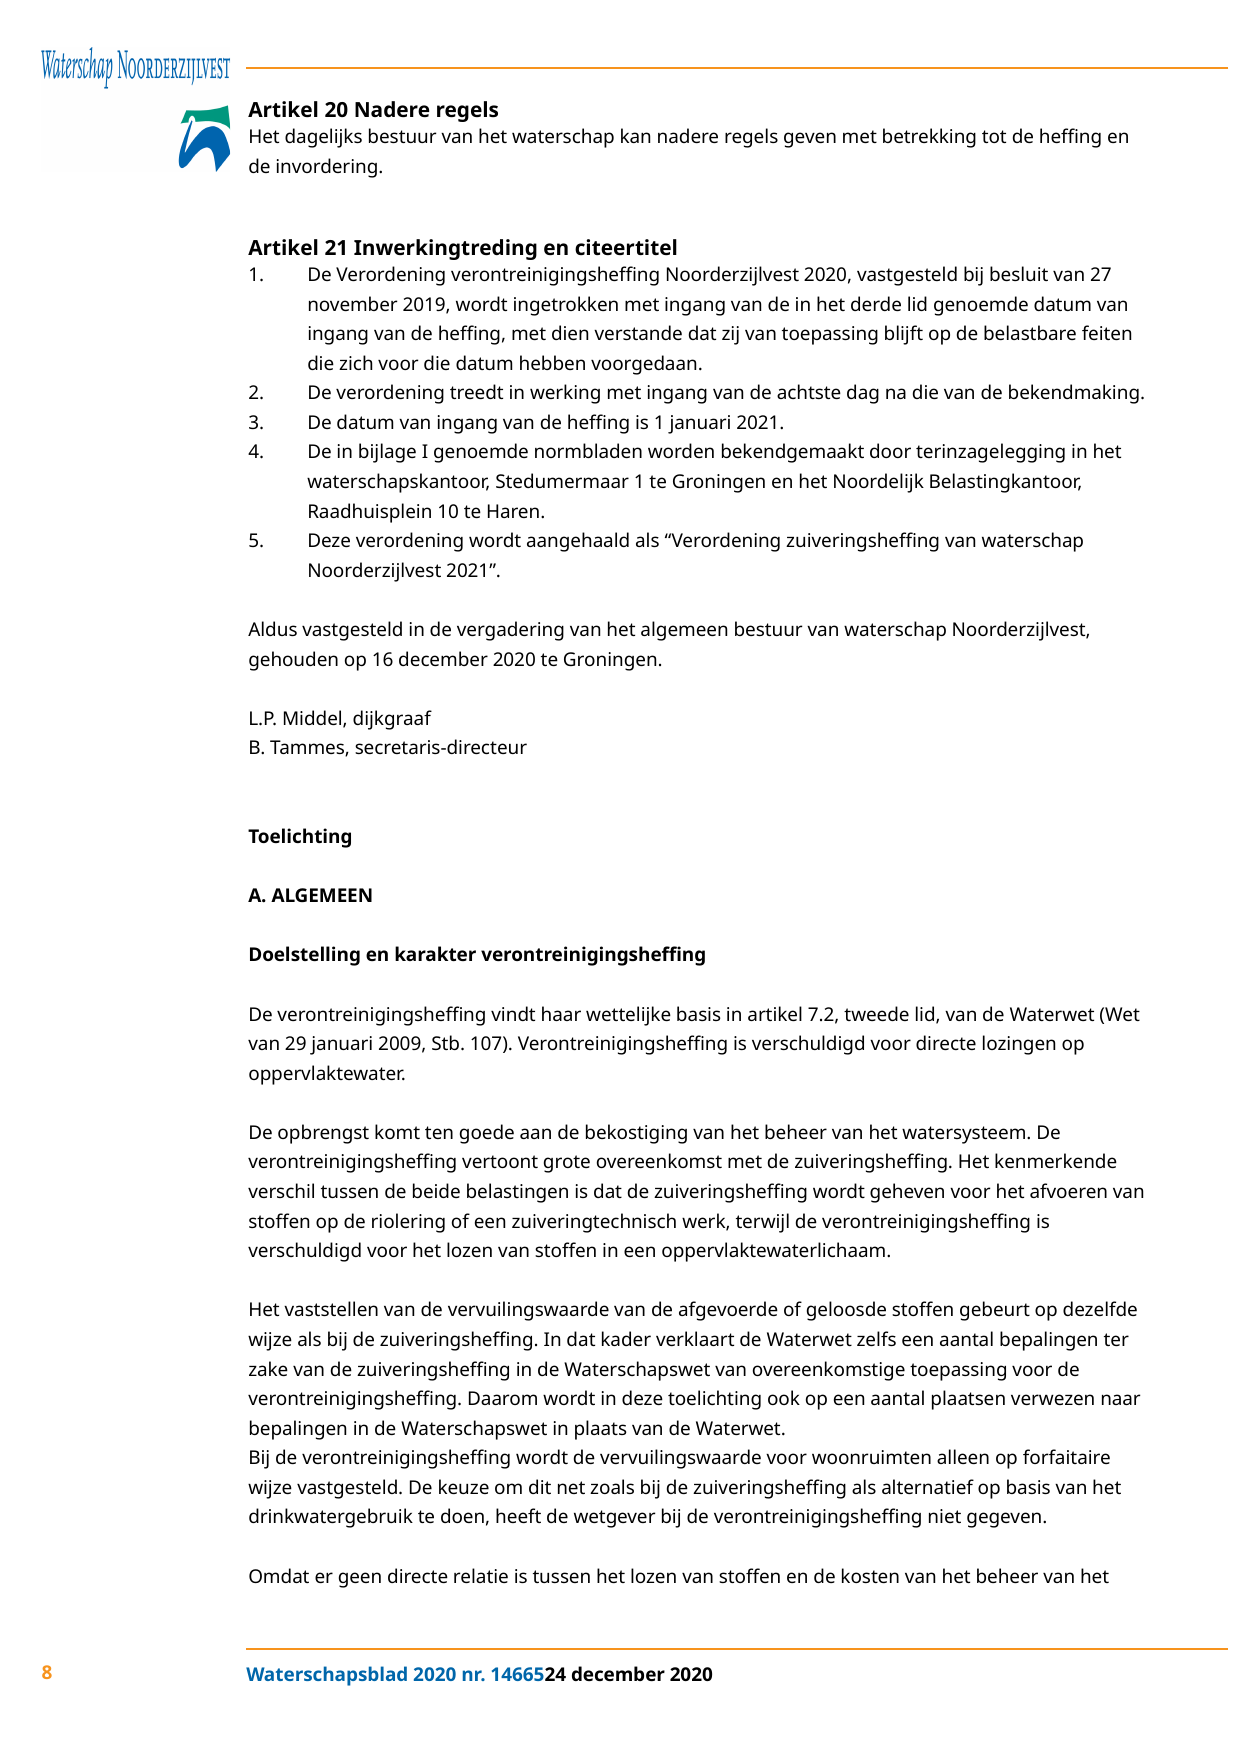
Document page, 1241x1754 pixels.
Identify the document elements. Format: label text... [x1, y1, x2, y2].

text Toelichting [248, 823, 1152, 849]
list Deze verordening wordt aangehaald als “Verordening zuiveringsheffing van waterschap Noorderzijlvest 2021”. [248, 527, 1152, 583]
text Omdat er geen directe relatie is tussen het lozen van stoffen en de kosten van het beheer van het [248, 1563, 1152, 1589]
text Aldus vastgesteld in de vergadering van het algemeen bestuur van waterschap Noorderzijlvest, gehouden op 16 december 2020 te Groningen. [248, 616, 1152, 672]
text Artikel 21 Inwerkingtreding en citeertitel [248, 233, 1152, 261]
list De datum van ingang van de heffing is 1 januari 2021. [248, 409, 1152, 435]
list De verordening treedt in werking met ingang van de achtste dag na die van de bekendmaking. [248, 379, 1152, 405]
text Bij de verontreinigingsheffing wordt de vervuilingswaarde voor woonruimten alleen op forfaitaire wijze vastgesteld. De keuze om dit net zoals bij de zuiveringsheffing als alternatief op basis van het drinkwatergebruik te doen, heeft de wetgever bij de verontreinigingsheffing niet gegeven. [248, 1444, 1152, 1529]
text Artikel 20 Nadere regels [248, 95, 1152, 123]
text De verontreinigingsheffing vindt haar wettelijke basis in artikel 7.2, tweede lid, van de Waterwet (Wet van 29 januari 2009, Stb. 107). Verontreinigingsheffing is verschuldigd voor directe lozingen op oppervlaktewater. [248, 1001, 1152, 1086]
picture [41, 47, 231, 172]
text L.P. Middel, dijkgraaf [248, 705, 1152, 731]
text B. Tammes, secretaris-directeur [248, 734, 1152, 760]
list De Verordening verontreinigingsheffing Noorderzijlvest 2020, vastgesteld bij besluit van 27 november 2019, wordt ingetrokken met ingang van de in het derde lid genoemde datum van ingang van de heffing, met dien verstande dat zij van toepassing blijft op de belastbare feiten die zich voor die datum hebben voorgedaan. [248, 261, 1152, 376]
text Het dagelijks bestuur van het waterschap kan nadere regels geven met betrekking tot de heffing en de invordering. [248, 123, 1152, 178]
text A. ALGEMEEN [248, 882, 1152, 908]
text De opbrengst komt ten goede aan de bekostiging van het beheer van het watersysteem. De verontreinigingsheffing vertoont grote overeenkomst met de zuiveringsheffing. Het kenmerkende verschil tussen de beide belastingen is dat de zuiveringsheffing wordt geheven voor het afvoeren van stoffen op de riolering of een zuiveringtechnisch werk, terwijl de verontreinigingsheffing is verschuldigd voor het lozen van stoffen in een oppervlaktewaterlichaam. [248, 1119, 1152, 1263]
list De in bijlage I genoemde normbladen worden bekendgemaakt door terinzagelegging in het waterschapskantoor, Stedumermaar 1 te Groningen en het Noordelijk Belastingkantoor, Raadhuisplein 10 te Haren. [248, 439, 1152, 524]
text Het vaststellen van de vervuilingswaarde van de afgevoerde of geloosde stoffen gebeurt op dezelfde wijze als bij de zuiveringsheffing. In dat kader verklaart de Waterwet zelfs een aantal bepalingen ter zake van de zuiveringsheffing in de Waterschapswet van overeenkomstige toepassing voor de verontreinigingsheffing. Daarom wordt in deze toelichting ook op een aantal plaatsen verwezen naar bepalingen in de Waterschapswet in plaats van de Waterwet. [248, 1297, 1152, 1441]
text Doelstelling en karakter verontreinigingsheffing [248, 942, 1152, 967]
